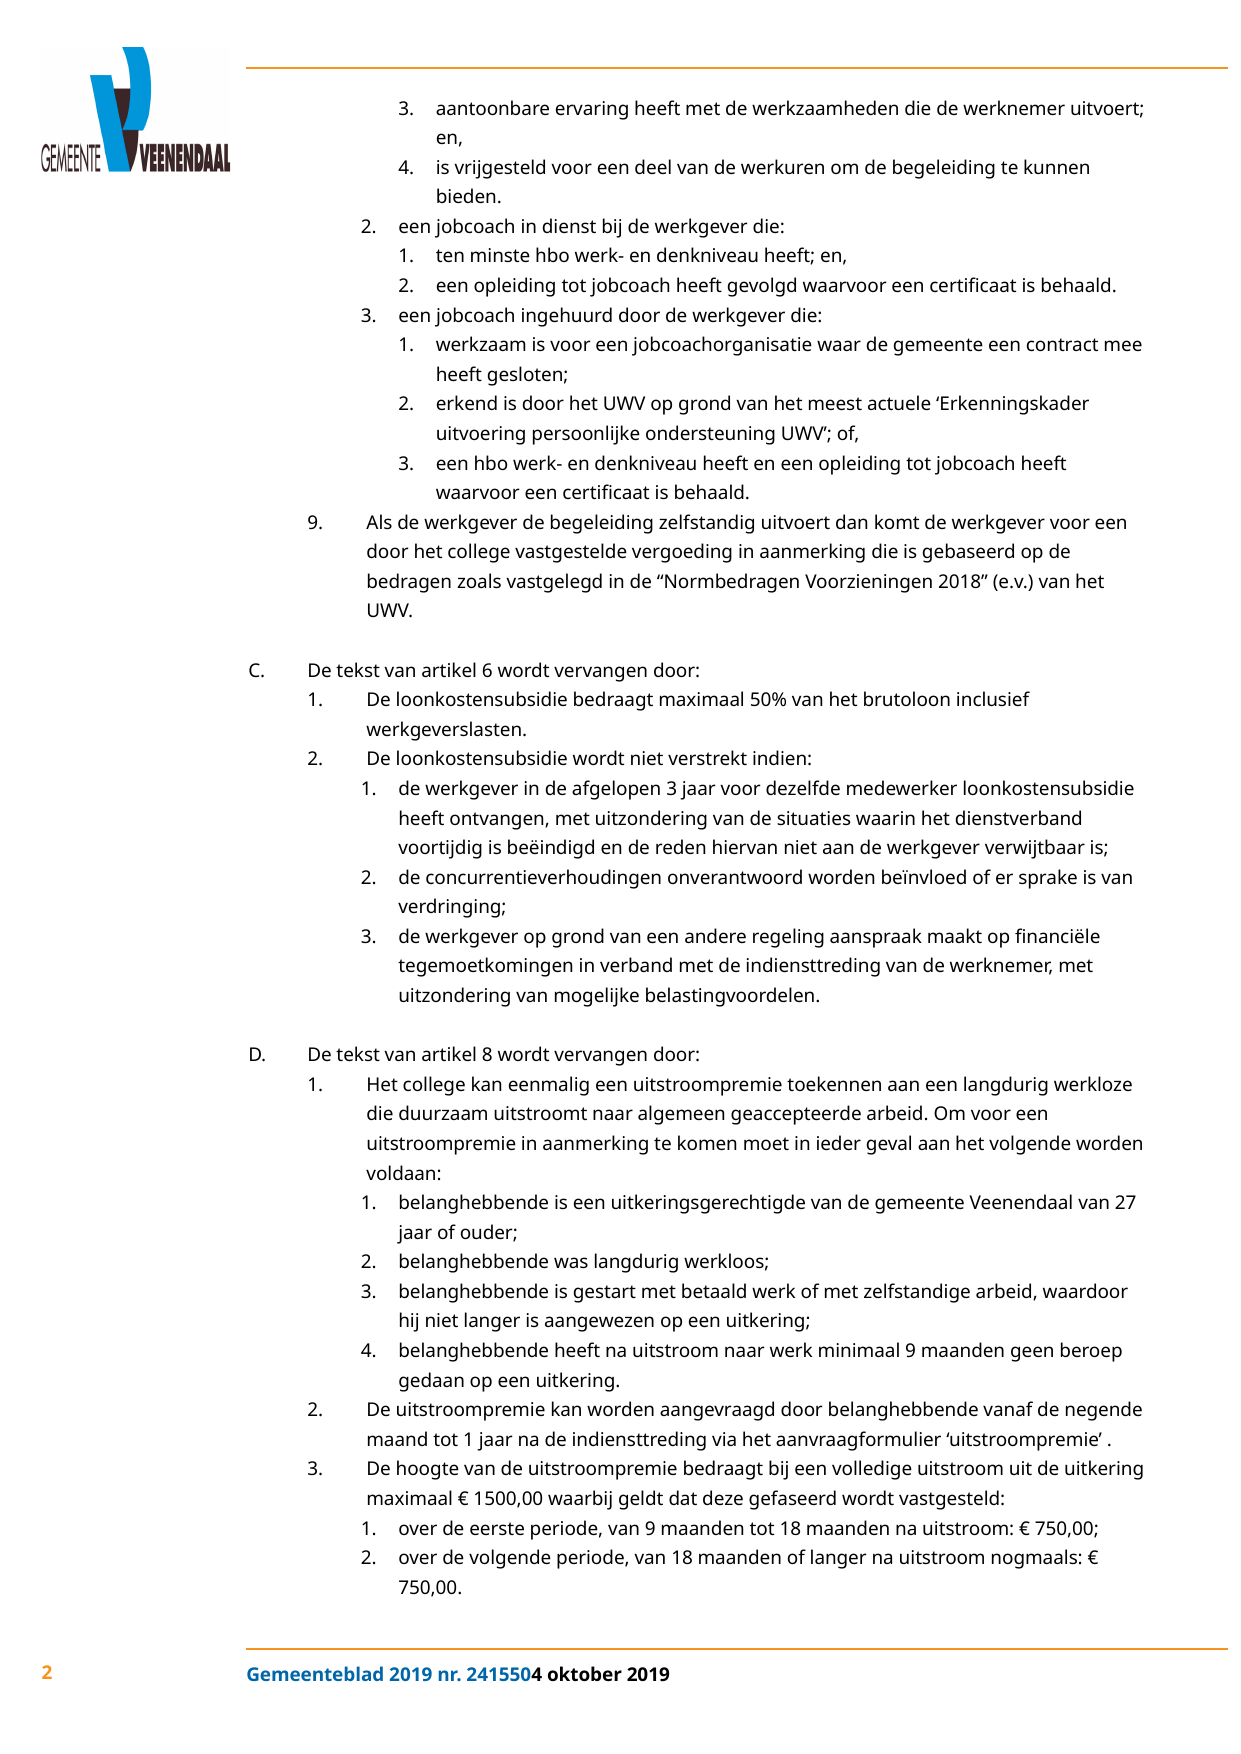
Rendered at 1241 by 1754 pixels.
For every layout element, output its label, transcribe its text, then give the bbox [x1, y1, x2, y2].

list Het college kan eenmalig een uitstroompremie toekennen aan een langdurig werkloze die duurzaam uitstroomt naar algemeen geaccepteerde arbeid. Om voor een uitstroompremie in aanmerking te komen moet in ieder geval aan het volgende worden voldaan: [307, 1071, 1152, 1186]
list De tekst van artikel 8 wordt vervangen door: [248, 1041, 1152, 1067]
list een jobcoach in dienst bij de werkgever die: [361, 213, 1152, 239]
list is vrijgesteld voor een deel van de werkuren om de begeleiding te kunnen bieden. [398, 154, 1152, 209]
list De loonkostensubsidie bedraagt maximaal 50% van het brutoloon inclusief werkgeverslasten. [307, 686, 1152, 742]
list belanghebbende is een uitkeringsgerechtigde van de gemeente Veenendaal van 27 jaar of ouder; [361, 1189, 1152, 1245]
list belanghebbende was langdurig werkloos; [361, 1248, 1152, 1274]
list een hbo werk- en denkniveau heeft en een opleiding tot jobcoach heeft waarvoor een certificaat is behaald. [398, 450, 1152, 505]
list erkend is door het UWV op grond van het meest actuele ‘Erkenningskader uitvoering persoonlijke ondersteuning UWV’; of, [398, 391, 1152, 446]
list ten minste hbo werk- en denkniveau heeft; en, [398, 243, 1152, 268]
list De hoogte van de uitstroompremie bedraagt bij een volledige uitstroom uit de uitkering maximaal € 1500,00 waarbij geldt dat deze gefaseerd wordt vastgesteld: [307, 1456, 1152, 1511]
list over de volgende periode, van 18 maanden of langer na uitstroom nogmaals: € 750,00. [361, 1544, 1152, 1600]
list de concurrentieverhoudingen onverantwoord worden beïnvloed of er sprake is van verdringing; [361, 864, 1152, 919]
list belanghebbende is gestart met betaald werk of met zelfstandige arbeid, waardoor hij niet langer is aangewezen op een uitkering; [361, 1278, 1152, 1333]
list een jobcoach ingehuurd door de werkgever die: [361, 302, 1152, 328]
list De uitstroompremie kan worden aangevraagd door belanghebbende vanaf de negende maand tot 1 jaar na de indiensttreding via het aanvraagformulier ‘uitstroompremie’ . [307, 1396, 1152, 1452]
list werkzaam is voor een jobcoachorganisatie waar de gemeente een contract mee heeft gesloten; [398, 331, 1152, 387]
list de werkgever in de afgelopen 3 jaar voor dezelfde medewerker loonkostensubsidie heeft ontvangen, met uitzondering van de situaties waarin het dienstverband voortijdig is beëindigd en de reden hiervan niet aan de werkgever verwijtbaar is; [361, 775, 1152, 860]
list aantoonbare ervaring heeft met de werkzaamheden die de werknemer uitvoert; en, [398, 95, 1152, 150]
list een opleiding tot jobcoach heeft gevolgd waarvoor een certificaat is behaald. [398, 272, 1152, 298]
list belanghebbende heeft na uitstroom naar werk minimaal 9 maanden geen beroep gedaan op een uitkering. [361, 1337, 1152, 1393]
list De tekst van artikel 6 wordt vervangen door: [248, 657, 1152, 683]
picture [41, 47, 130, 172]
list de werkgever op grond van een andere regeling aanspraak maakt op financiële tegemoetkomingen in verband met de indiensttreding van de werknemer, met uitzondering van mogelijke belastingvoordelen. [361, 923, 1152, 1008]
list over de eerste periode, van 9 maanden tot 18 maanden na uitstroom: € 750,00; [361, 1515, 1152, 1541]
list De loonkostensubsidie wordt niet verstrekt indien: [307, 746, 1152, 771]
picture [123, 47, 231, 172]
list Als de werkgever de begeleiding zelfstandig uitvoert dan komt de werkgever voor een door het college vastgestelde vergoeding in aanmerking die is gebaseerd op de bedragen zoals vastgelegd in de “Normbedragen Voorzieningen 2018” (e.v.) van het UWV. [307, 509, 1152, 623]
